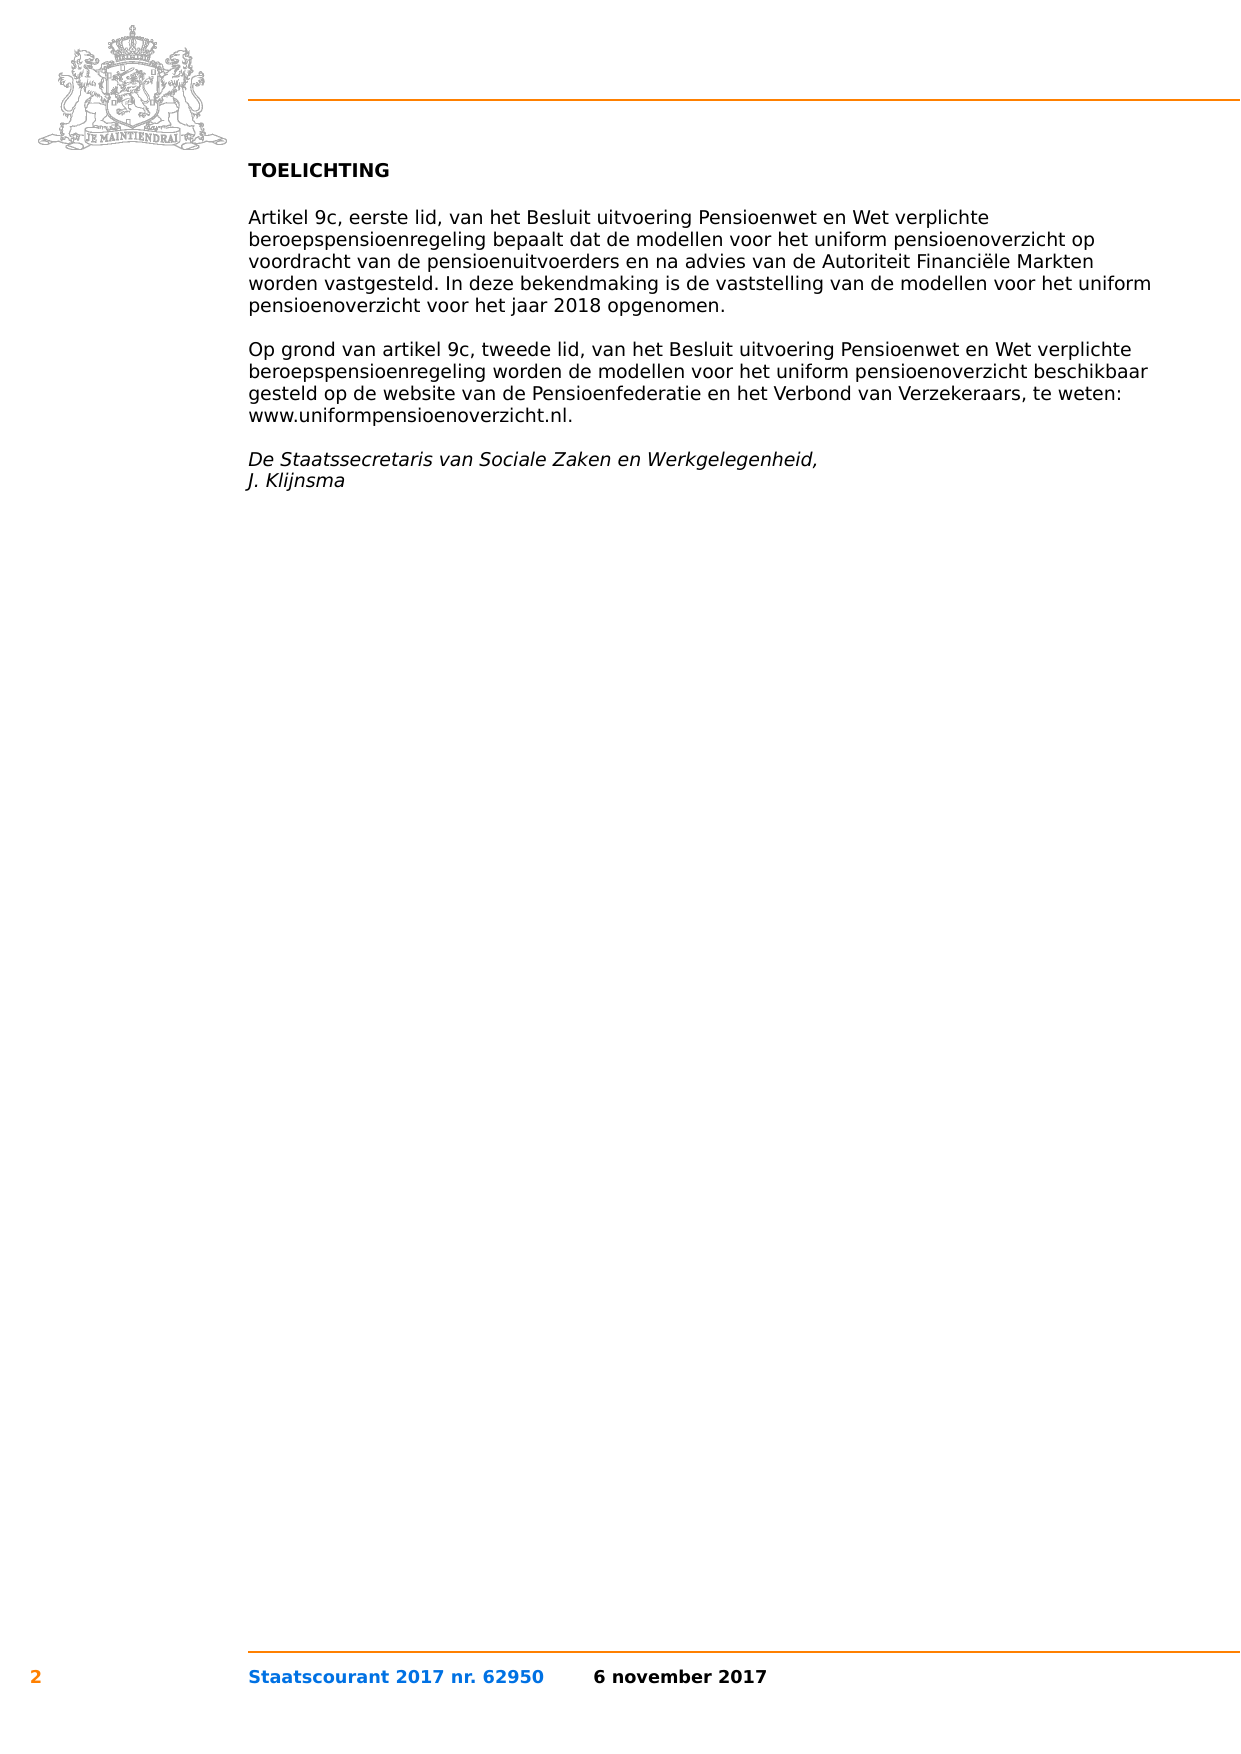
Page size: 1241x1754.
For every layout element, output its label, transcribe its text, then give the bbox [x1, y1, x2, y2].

text Artikel 9c, eerste lid, van het Besluit uitvoering Pensioenwet en Wet verplichte beroepspensioenregeling bepaalt dat de modellen voor het uniform pensioenoverzicht op voordracht van de pensioenuitvoerders en na advies van de Autoriteit Financiële Markten worden vastgesteld. In deze bekendmaking is de vaststelling van de modellen voor het uniform pensioenoverzicht voor het jaar 2018 opgenomen. [248, 207, 1163, 317]
subtitle TOELICHTING [248, 160, 1163, 182]
text De Staatssecretaris van Sociale Zaken en Werkgelegenheid, J. Klijnsma [248, 448, 1163, 492]
text Op grond van artikel 9c, tweede lid, van het Besluit uitvoering Pensioenwet en Wet verplichte beroepspensioenregeling worden de modellen voor het uniform pensioenoverzicht beschikbaar gesteld op de website van de Pensioenfederatie en het Verbond van Verzekeraars, te weten: www.uniformpensioenoverzicht.nl. [248, 339, 1163, 427]
picture [38, 25, 227, 150]
